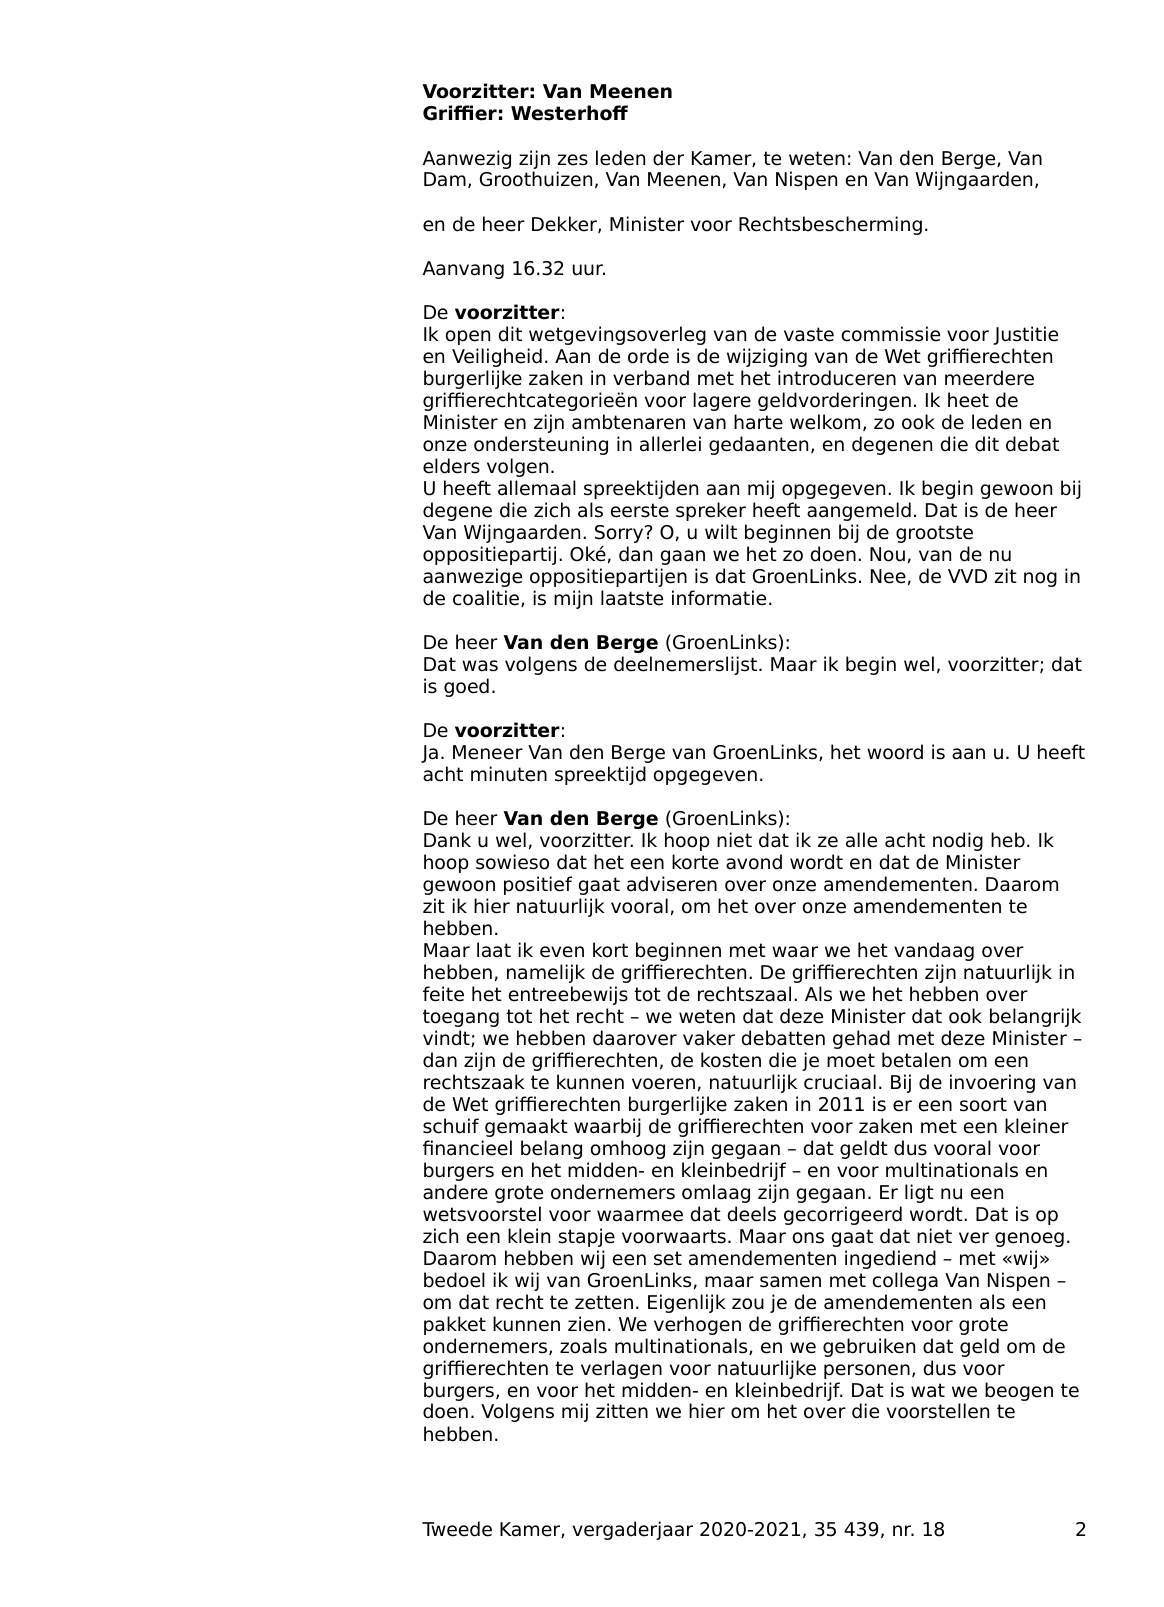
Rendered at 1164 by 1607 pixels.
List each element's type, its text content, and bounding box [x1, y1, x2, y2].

text Voorzitter: Van Meenen [422, 81, 1087, 103]
text Ik open dit wetgevingsoverleg van de vaste commissie voor Justitie en Veiligheid. Aan de orde is de wijziging van de Wet griffierechten burgerlijke zaken in verband met het introduceren van meerdere griffierechtcategorieën voor lagere geldvorderingen. Ik heet de Minister en zijn ambtenaren van harte welkom, zo ook de leden en onze ondersteuning in allerlei gedaanten, en degenen die dit debat elders volgen. [422, 324, 1087, 478]
text Maar laat ik even kort beginnen met waar we het vandaag over hebben, namelijk de griffierechten. De griffierechten zijn natuurlijk in feite het entreebewijs tot de rechtszaal. Als we het hebben over toegang tot het recht – we weten dat deze Minister dat ook belangrijk vindt; we hebben daarover vaker debatten gehad met deze Minister – dan zijn de griffierechten, de kosten die je moet betalen om een rechtszaak te kunnen voeren, natuurlijk cruciaal. Bij de invoering van de Wet griffierechten burgerlijke zaken in 2011 is er een soort van schuif gemaakt waarbij de griffierechten voor zaken met een kleiner financieel belang omhoog zijn gegaan – dat geldt dus vooral voor burgers en het midden- en kleinbedrijf – en voor multinationals en andere grote ondernemers omlaag zijn gegaan. Er ligt nu een wetsvoorstel voor waarmee dat deels gecorrigeerd wordt. Dat is op zich een klein stapje voorwaarts. Maar ons gaat dat niet ver genoeg. [422, 940, 1087, 1248]
text Ja. Meneer Van den Berge van GroenLinks, het woord is aan u. U heeft acht minuten spreektijd opgegeven. [422, 742, 1087, 786]
text en de heer Dekker, Minister voor Rechtsbescherming. [422, 213, 1087, 236]
text De heer Van den Berge (GroenLinks): [422, 808, 1087, 830]
text Dat was volgens de deelnemerslijst. Maar ik begin wel, voorzitter; dat is goed. [422, 654, 1087, 698]
text De heer Van den Berge (GroenLinks): [422, 632, 1087, 654]
text Griffier: Westerhoff [422, 103, 1087, 125]
text Aanwezig zijn zes leden der Kamer, te weten: Van den Berge, Van Dam, Groothuizen, Van Meenen, Van Nispen en Van Wijngaarden, [422, 147, 1087, 191]
text Aanvang 16.32 uur. [422, 258, 1087, 280]
text De voorzitter: [422, 302, 1087, 324]
text Dank u wel, voorzitter. Ik hoop niet dat ik ze alle acht nodig heb. Ik hoop sowieso dat het een korte avond wordt en dat de Minister gewoon positief gaat adviseren over onze amendementen. Daarom zit ik hier natuurlijk vooral, om het over onze amendementen te hebben. [422, 830, 1087, 940]
text Daarom hebben wij een set amendementen ingediend – met «wij» bedoel ik wij van GroenLinks, maar samen met collega Van Nispen – om dat recht te zetten. Eigenlijk zou je de amendementen als een pakket kunnen zien. We verhogen de griffierechten voor grote ondernemers, zoals multinationals, en we gebruiken dat geld om de griffierechten te verlagen voor natuurlijke personen, dus voor burgers, en voor het midden- en kleinbedrijf. Dat is wat we beogen te doen. Volgens mij zitten we hier om het over die voorstellen te hebben. [422, 1248, 1087, 1445]
text U heeft allemaal spreektijden aan mij opgegeven. Ik begin gewoon bij degene die zich als eerste spreker heeft aangemeld. Dat is de heer Van Wijngaarden. Sorry? O, u wilt beginnen bij de grootste oppositiepartij. Oké, dan gaan we het zo doen. Nou, van de nu aanwezige oppositiepartijen is dat GroenLinks. Nee, de VVD zit nog in de coalitie, is mijn laatste informatie. [422, 478, 1087, 609]
text De voorzitter: [422, 720, 1087, 742]
